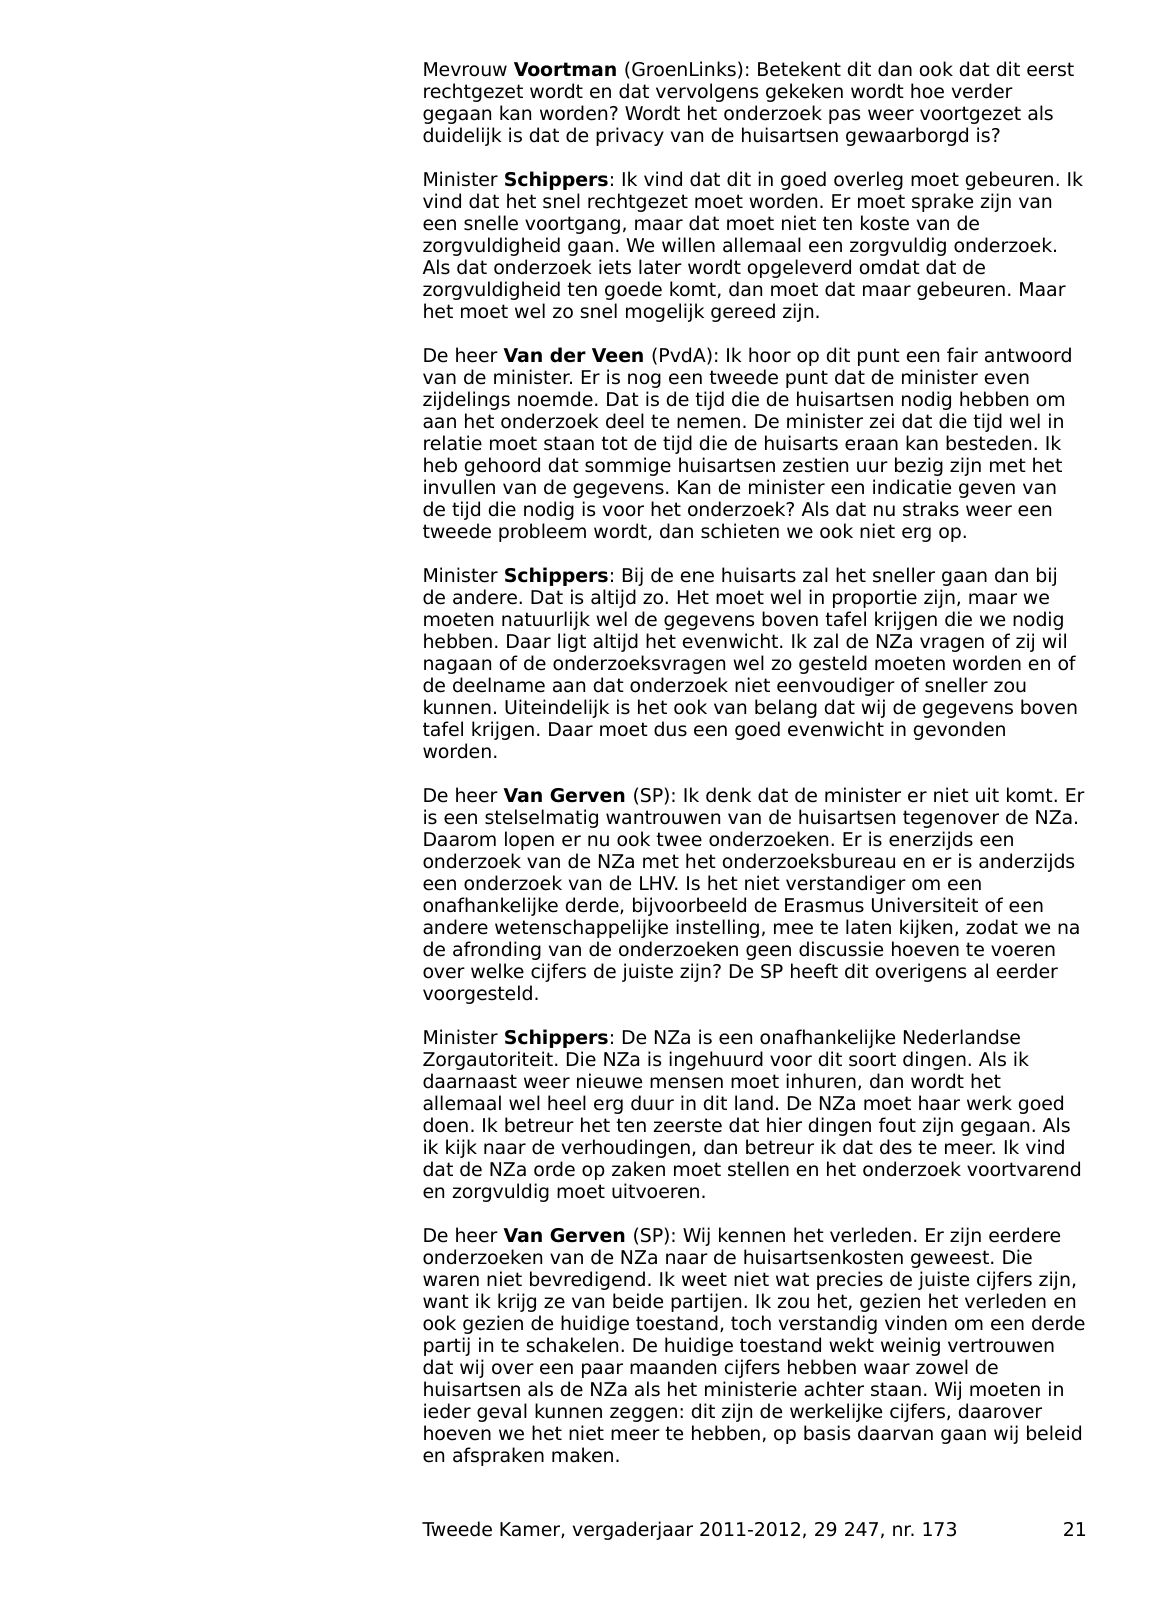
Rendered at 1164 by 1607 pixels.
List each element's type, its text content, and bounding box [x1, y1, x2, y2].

text De heer Van Gerven (SP): Wij kennen het verleden. Er zijn eerdere onderzoeken van de NZa naar de huisartsenkosten geweest. Die waren niet bevredigend. Ik weet niet wat precies de juiste cijfers zijn, want ik krijg ze van beide partijen. Ik zou het, gezien het verleden en ook gezien de huidige toestand, toch verstandig vinden om een derde partij in te schakelen. De huidige toestand wekt weinig vertrouwen dat wij over een paar maanden cijfers hebben waar zowel de huisartsen als de NZa als het ministerie achter staan. Wij moeten in ieder geval kunnen zeggen: dit zijn de werkelijke cijfers, daarover hoeven we het niet meer te hebben, op basis daarvan gaan wij beleid en afspraken maken. [422, 1225, 1087, 1467]
text De heer Van Gerven (SP): Ik denk dat de minister er niet uit komt. Er is een stelselmatig wantrouwen van de huisartsen tegenover de NZa. Daarom lopen er nu ook twee onderzoeken. Er is enerzijds een onderzoek van de NZa met het onderzoeksbureau en er is anderzijds een onderzoek van de LHV. Is het niet verstandiger om een onafhankelijke derde, bijvoorbeeld de Erasmus Universiteit of een andere wetenschappelijke instelling, mee te laten kijken, zodat we na de afronding van de onderzoeken geen discussie hoeven te voeren over welke cijfers de juiste zijn? De SP heeft dit overigens al eerder voorgesteld. [422, 785, 1087, 1005]
text De heer Van der Veen (PvdA): Ik hoor op dit punt een fair antwoord van de minister. Er is nog een tweede punt dat de minister even zijdelings noemde. Dat is de tijd die de huisartsen nodig hebben om aan het onderzoek deel te nemen. De minister zei dat die tijd wel in relatie moet staan tot de tijd die de huisarts eraan kan besteden. Ik heb gehoord dat sommige huisartsen zestien uur bezig zijn met het invullen van de gegevens. Kan de minister een indicatie geven van de tijd die nodig is voor het onderzoek? Als dat nu straks weer een tweede probleem wordt, dan schieten we ook niet erg op. [422, 345, 1087, 543]
text Minister Schippers: Bij de ene huisarts zal het sneller gaan dan bij de andere. Dat is altijd zo. Het moet wel in proportie zijn, maar we moeten natuurlijk wel de gegevens boven tafel krijgen die we nodig hebben. Daar ligt altijd het evenwicht. Ik zal de NZa vragen of zij wil nagaan of de onderzoeksvragen wel zo gesteld moeten worden en of de deelname aan dat onderzoek niet eenvoudiger of sneller zou kunnen. Uiteindelijk is het ook van belang dat wij de gegevens boven tafel krijgen. Daar moet dus een goed evenwicht in gevonden worden. [422, 565, 1087, 763]
text Mevrouw Voortman (GroenLinks): Betekent dit dan ook dat dit eerst rechtgezet wordt en dat vervolgens gekeken wordt hoe verder gegaan kan worden? Wordt het onderzoek pas weer voortgezet als duidelijk is dat de privacy van de huisartsen gewaarborgd is? [422, 59, 1087, 147]
text Minister Schippers: De NZa is een onafhankelijke Nederlandse Zorgautoriteit. Die NZa is ingehuurd voor dit soort dingen. Als ik daarnaast weer nieuwe mensen moet inhuren, dan wordt het allemaal wel heel erg duur in dit land. De NZa moet haar werk goed doen. Ik betreur het ten zeerste dat hier dingen fout zijn gegaan. Als ik kijk naar de verhoudingen, dan betreur ik dat des te meer. Ik vind dat de NZa orde op zaken moet stellen en het onderzoek voortvarend en zorgvuldig moet uitvoeren. [422, 1027, 1087, 1203]
text Minister Schippers: Ik vind dat dit in goed overleg moet gebeuren. Ik vind dat het snel rechtgezet moet worden. Er moet sprake zijn van een snelle voortgang, maar dat moet niet ten koste van de zorgvuldigheid gaan. We willen allemaal een zorgvuldig onderzoek. Als dat onderzoek iets later wordt opgeleverd omdat dat de zorgvuldigheid ten goede komt, dan moet dat maar gebeuren. Maar het moet wel zo snel mogelijk gereed zijn. [422, 169, 1087, 323]
